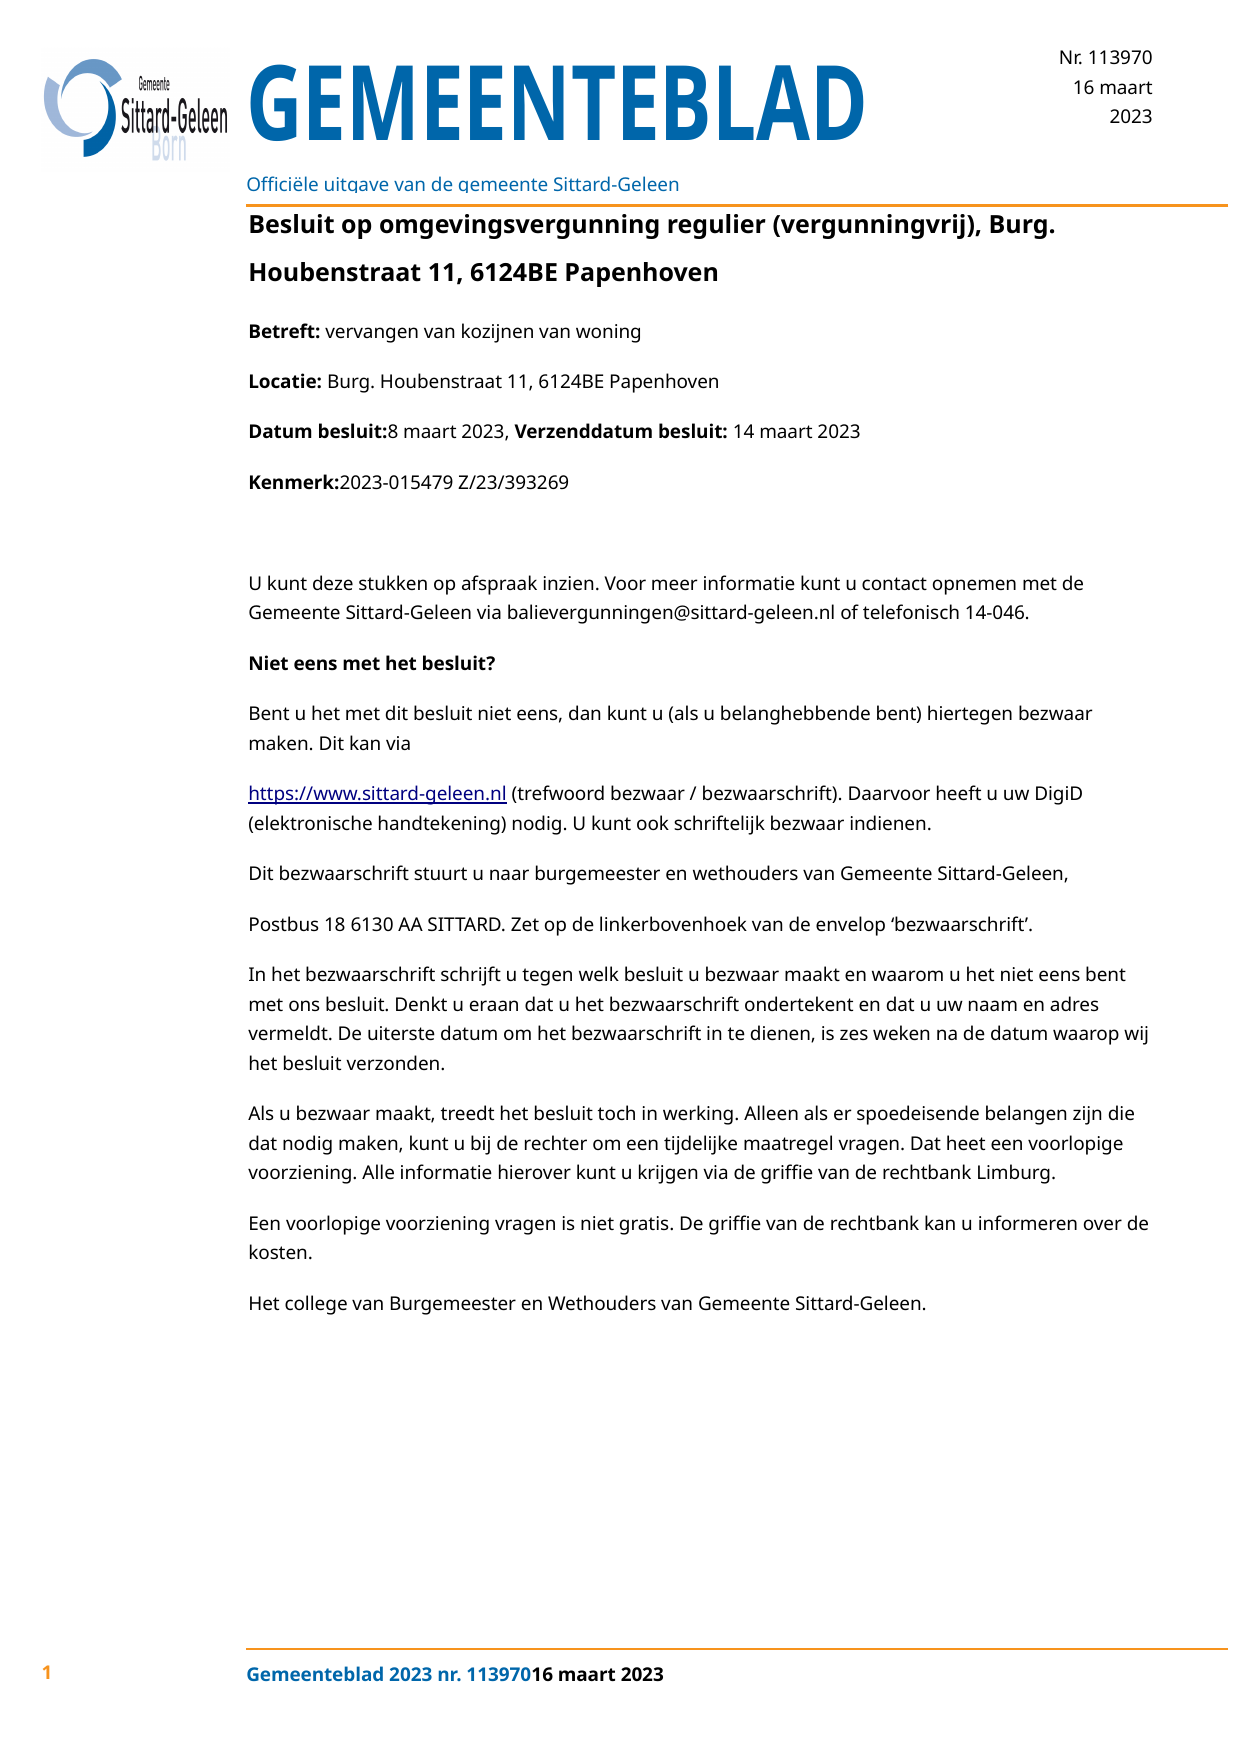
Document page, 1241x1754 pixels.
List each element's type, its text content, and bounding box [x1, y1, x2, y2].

text U kunt deze stukken op afspraak inzien. Voor meer informatie kunt u contact opnemen met de Gemeente Sittard-Geleen via balievergunningen@sittard-geleen.nl of telefonisch 14-046. [248, 570, 1152, 625]
text In het bezwaarschrift schrijft u tegen welk besluit u bezwaar maakt en waarom u het niet eens bent met ons besluit. Denkt u eraan dat u het bezwaarschrift ondertekent en dat u uw naam en adres vermeldt. De uiterste datum om het bezwaarschrift in te dienen, is zes weken na de datum waarop wij het besluit verzonden. [248, 961, 1152, 1076]
text Betreft: vervangen van kozijnen van woning [248, 318, 1152, 344]
text Een voorlopige voorziening vragen is niet gratis. De griffie van de rechtbank kan u informeren over de kosten. [248, 1210, 1152, 1265]
text Als u bezwaar maakt, treedt het besluit toch in werking. Alleen als er spoedeisende belangen zijn die dat nodig maken, kunt u bij de rechter om een tijdelijke maatregel vragen. Dat heet een voorlopige voorziening. Alle informatie hierover kunt u krijgen via de griffie van de rechtbank Limburg. [248, 1100, 1152, 1185]
text Niet eens met het besluit? [248, 650, 1152, 676]
text Datum besluit:8 maart 2023, Verzenddatum besluit: 14 maart 2023 [248, 419, 1152, 444]
text Dit bezwaarschrift stuurt u naar burgemeester en wethouders van Gemeente Sittard-Geleen, [248, 860, 1152, 886]
text Postbus 18 6130 AA SITTARD. Zet op de linkerbovenhoek van de envelop ‘bezwaarschrift’. [248, 911, 1152, 937]
text Kenmerk:2023-015479 Z/23/393269 [248, 469, 1152, 495]
text Besluit op omgevingsvergunning regulier (vergunningvrij), Burg. Houbenstraat 11, 6124BE Papenhoven [248, 207, 1152, 288]
text https://www.sittard-geleen.nl (trefwoord bezwaar / bezwaarschrift). Daarvoor heeft u uw DigiD (elektronische handtekening) nodig. U kunt ook schriftelijk bezwaar indienen. [248, 780, 1152, 836]
text Locatie: Burg. Houbenstraat 11, 6124BE Papenhoven [248, 368, 1152, 394]
picture [41, 47, 231, 172]
text Het college van Burgemeester en Wethouders van Gemeente Sittard-Geleen. [248, 1290, 1152, 1316]
text Bent u het met dit besluit niet eens, dan kunt u (als u belanghebbende bent) hiertegen bezwaar maken. Dit kan via [248, 700, 1152, 756]
